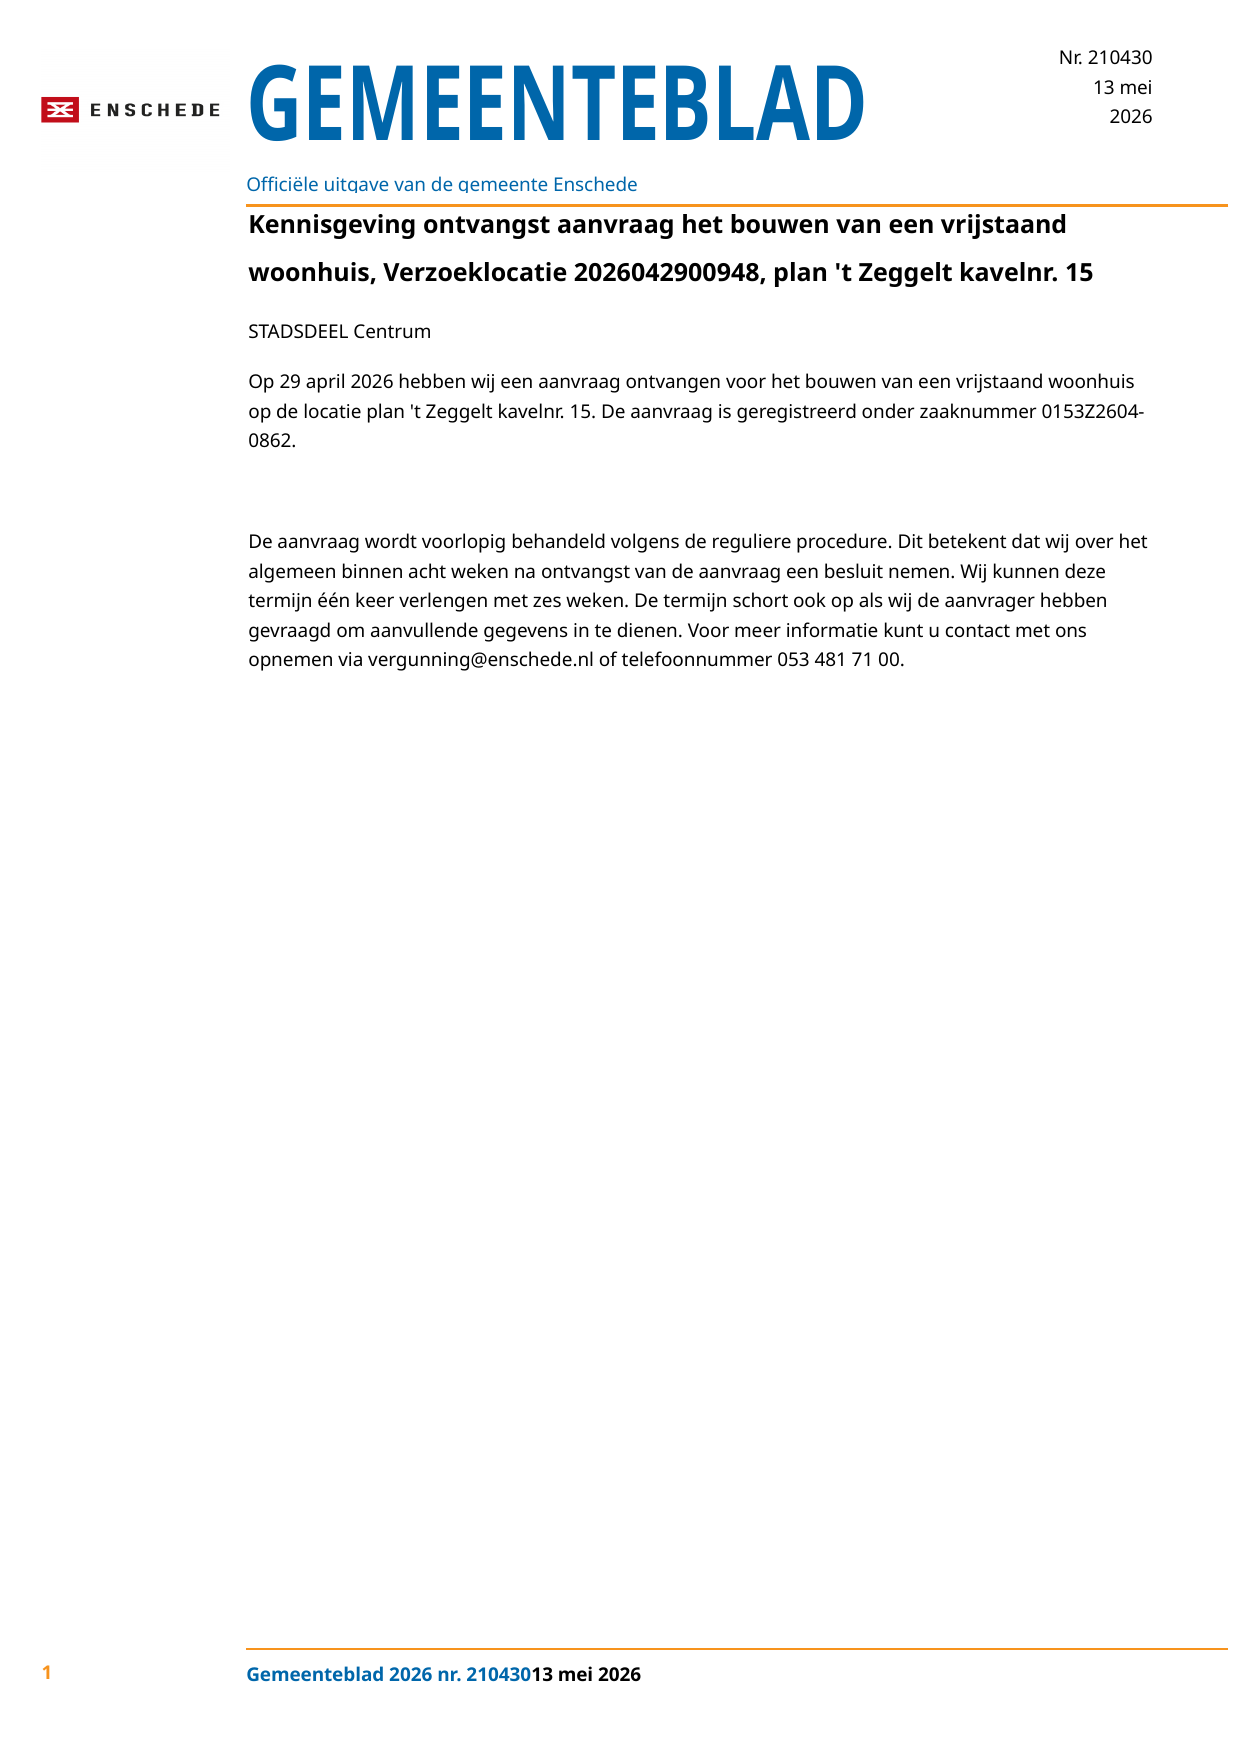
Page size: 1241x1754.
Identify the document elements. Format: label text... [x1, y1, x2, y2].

text Kennisgeving ontvangst aanvraag het bouwen van een vrijstaand woonhuis, Verzoeklocatie 2026042900948, plan 't Zeggelt kavelnr. 15 [248, 207, 1152, 288]
picture [41, 47, 231, 172]
text STADSDEEL Centrum [248, 318, 1152, 344]
text Op 29 april 2026 hebben wij een aanvraag ontvangen voor het bouwen van een vrijstaand woonhuis op de locatie plan 't Zeggelt kavelnr. 15. De aanvraag is geregistreerd onder zaaknummer 0153Z2604-0862. [248, 368, 1152, 453]
text De aanvraag wordt voorlopig behandeld volgens de reguliere procedure. Dit betekent dat wij over het algemeen binnen acht weken na ontvangst van de aanvraag een besluit nemen. Wij kunnen deze termijn één keer verlengen met zes weken. De termijn schort ook op als wij de aanvrager hebben gevraagd om aanvullende gegevens in te dienen. Voor meer informatie kunt u contact met ons opnemen via vergunning@enschede.nl of telefoonnummer 053 481 71 00. [248, 528, 1152, 672]
